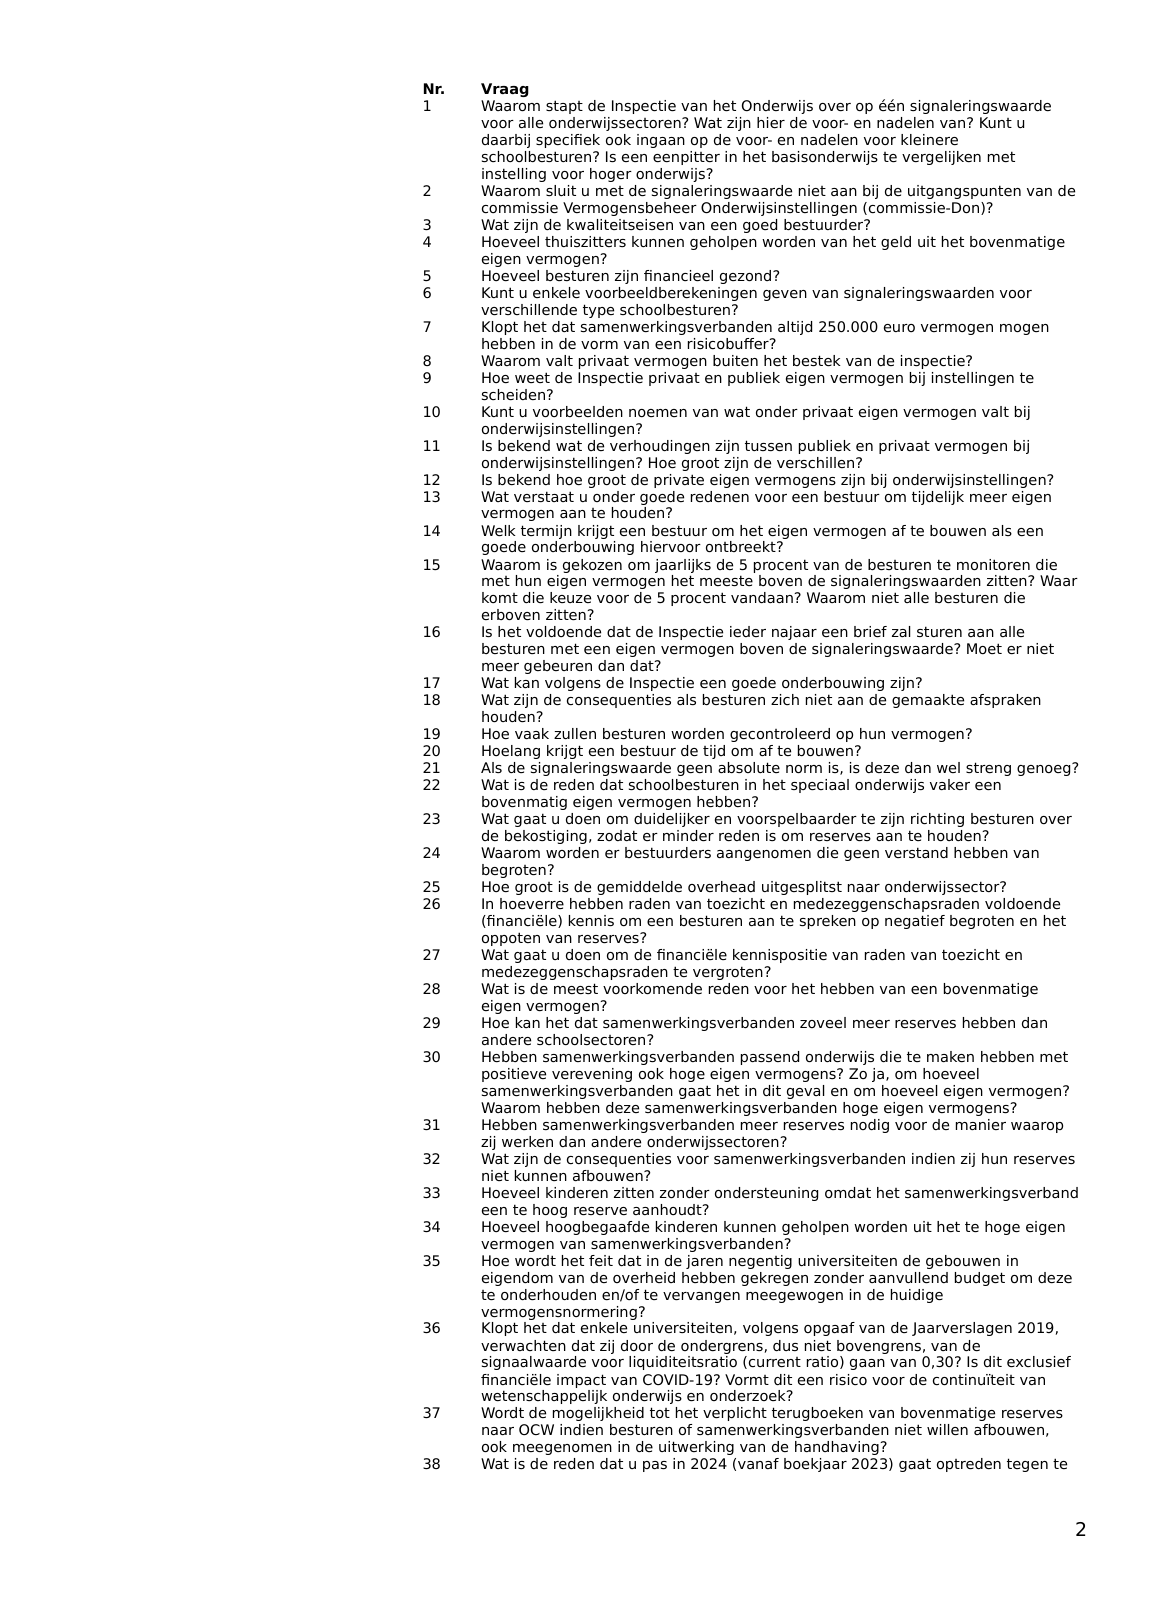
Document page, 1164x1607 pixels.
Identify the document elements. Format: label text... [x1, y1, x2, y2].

table_cell 32 [422, 1151, 475, 1184]
table_cell Klopt het dat enkele universiteiten, volgens opgaaf van de Jaarverslagen 2019, verwachten dat zij door de ondergrens, dus niet bovengrens, van de signaalwaarde voor liquiditeitsratio (current ratio) gaan van 0,30? Is dit exclusief financiële impact van COVID-19? Vormt dit een risico voor de continuïteit van wetenschappelijk onderwijs en onderzoek? [475, 1320, 1087, 1405]
table_cell 10 [422, 404, 475, 437]
table_cell Hoeveel besturen zijn financieel gezond? [475, 268, 1087, 285]
table_cell Wat zijn de consequenties als besturen zich niet aan de gemaakte afspraken houden? [475, 692, 1087, 726]
table_cell 3 [422, 217, 475, 234]
table_cell 20 [422, 743, 475, 760]
table_cell Wat kan volgens de Inspectie een goede onderbouwing zijn? [475, 675, 1087, 692]
table_cell 34 [422, 1219, 475, 1252]
table_cell 16 [422, 624, 475, 675]
table_cell 5 [422, 268, 475, 285]
table_cell Wat gaat u doen om de financiële kennispositie van raden van toezicht en medezeggenschapsraden te vergroten? [475, 947, 1087, 981]
table_cell 13 [422, 489, 475, 522]
table_cell Hoeveel hoogbegaafde kinderen kunnen geholpen worden uit het te hoge eigen vermogen van samenwerkingsverbanden? [475, 1219, 1087, 1252]
table_cell Hoe groot is de gemiddelde overhead uitgesplitst naar onderwijssector? [475, 879, 1087, 896]
table_cell 1 [422, 98, 475, 183]
table_cell 6 [422, 285, 475, 319]
table_cell Waarom worden er bestuurders aangenomen die geen verstand hebben van begroten? [475, 845, 1087, 879]
table_cell 36 [422, 1320, 475, 1405]
table_cell Wat is de reden dat schoolbesturen in het speciaal onderwijs vaker een bovenmatig eigen vermogen hebben? [475, 777, 1087, 811]
table_cell Wat zijn de kwaliteitseisen van een goed bestuurder? [475, 217, 1087, 234]
table_cell Hoe vaak zullen besturen worden gecontroleerd op hun vermogen? [475, 726, 1087, 743]
table_cell Hebben samenwerkingsverbanden passend onderwijs die te maken hebben met positieve verevening ook hoge eigen vermogens? Zo ja, om hoeveel samenwerkingsverbanden gaat het in dit geval en om hoeveel eigen vermogen? Waarom hebben deze samenwerkingsverbanden hoge eigen vermogens? [475, 1049, 1087, 1117]
table_cell Wat verstaat u onder goede redenen voor een bestuur om tijdelijk meer eigen vermogen aan te houden? [475, 489, 1087, 522]
table_cell 26 [422, 896, 475, 947]
table_cell 8 [422, 353, 475, 369]
table_cell Hoelang krijgt een bestuur de tijd om af te bouwen? [475, 743, 1087, 760]
table_cell Klopt het dat samenwerkingsverbanden altijd 250.000 euro vermogen mogen hebben in de vorm van een risicobuffer? [475, 319, 1087, 353]
table_cell 23 [422, 811, 475, 845]
table_cell Hoe wordt het feit dat in de jaren negentig universiteiten de gebouwen in eigendom van de overheid hebben gekregen zonder aanvullend budget om deze te onderhouden en/of te vervangen meegewogen in de huidige vermogensnormering? [475, 1253, 1087, 1320]
table_cell Is bekend wat de verhoudingen zijn tussen publiek en privaat vermogen bij onderwijsinstellingen? Hoe groot zijn de verschillen? [475, 438, 1087, 471]
table_cell Waarom is gekozen om jaarlijks de 5 procent van de besturen te monitoren die met hun eigen vermogen het meeste boven de signaleringswaarden zitten? Waar komt die keuze voor de 5 procent vandaan? Waarom niet alle besturen die erboven zitten? [475, 556, 1087, 624]
table_cell Wordt de mogelijkheid tot het verplicht terugboeken van bovenmatige reserves naar OCW indien besturen of samenwerkingsverbanden niet willen afbouwen, ook meegenomen in de uitwerking van de handhaving? [475, 1405, 1087, 1456]
table_cell 19 [422, 726, 475, 743]
table_cell Wat zijn de consequenties voor samenwerkingsverbanden indien zij hun reserves niet kunnen afbouwen? [475, 1151, 1087, 1184]
table_cell 38 [422, 1456, 475, 1473]
table_cell 7 [422, 319, 475, 353]
table_cell 37 [422, 1405, 475, 1456]
table_header Vraag [475, 81, 1087, 98]
table_cell Wat gaat u doen om duidelijker en voorspelbaarder te zijn richting besturen over de bekostiging, zodat er minder reden is om reserves aan te houden? [475, 811, 1087, 845]
table_cell Welk termijn krijgt een bestuur om het eigen vermogen af te bouwen als een goede onderbouwing hiervoor ontbreekt? [475, 523, 1087, 556]
table_cell 12 [422, 471, 475, 488]
table_cell 14 [422, 523, 475, 556]
table_cell 30 [422, 1049, 475, 1117]
table_cell 31 [422, 1117, 475, 1151]
table_cell Is bekend hoe groot de private eigen vermogens zijn bij onderwijsinstellingen? [475, 471, 1087, 488]
table_cell Waarom valt privaat vermogen buiten het bestek van de inspectie? [475, 353, 1087, 369]
table_cell 11 [422, 438, 475, 471]
table_cell Hoe weet de Inspectie privaat en publiek eigen vermogen bij instellingen te scheiden? [475, 370, 1087, 403]
table_header Nr. [422, 81, 475, 98]
table_cell Hebben samenwerkingsverbanden meer reserves nodig voor de manier waarop zij werken dan andere onderwijssectoren? [475, 1117, 1087, 1151]
table_cell Hoeveel thuiszitters kunnen geholpen worden van het geld uit het bovenmatige eigen vermogen? [475, 234, 1087, 268]
table_cell Waarom sluit u met de signaleringswaarde niet aan bij de uitgangspunten van de commissie Vermogensbeheer Onderwijsinstellingen (commissie-Don)? [475, 183, 1087, 217]
table_cell 28 [422, 981, 475, 1015]
table_cell 21 [422, 760, 475, 777]
table_cell Als de signaleringswaarde geen absolute norm is, is deze dan wel streng genoeg? [475, 760, 1087, 777]
table_cell 24 [422, 845, 475, 879]
table_cell In hoeverre hebben raden van toezicht en medezeggenschapsraden voldoende (financiële) kennis om een besturen aan te spreken op negatief begroten en het oppoten van reserves? [475, 896, 1087, 947]
table_cell 25 [422, 879, 475, 896]
table_cell 4 [422, 234, 475, 268]
table_cell Wat is de reden dat u pas in 2024 (vanaf boekjaar 2023) gaat optreden tegen te [475, 1456, 1087, 1473]
table_cell Kunt u enkele voorbeeldberekeningen geven van signaleringswaarden voor verschillende type schoolbesturen? [475, 285, 1087, 319]
table_cell 17 [422, 675, 475, 692]
table_cell 29 [422, 1015, 475, 1049]
table_cell 22 [422, 777, 475, 811]
table_cell Hoe kan het dat samenwerkingsverbanden zoveel meer reserves hebben dan andere schoolsectoren? [475, 1015, 1087, 1049]
table_cell 18 [422, 692, 475, 726]
table_cell 35 [422, 1253, 475, 1320]
table_cell 15 [422, 556, 475, 624]
table_cell Hoeveel kinderen zitten zonder ondersteuning omdat het samenwerkingsverband een te hoog reserve aanhoudt? [475, 1185, 1087, 1218]
table_cell Kunt u voorbeelden noemen van wat onder privaat eigen vermogen valt bij onderwijsinstellingen? [475, 404, 1087, 437]
table_cell Wat is de meest voorkomende reden voor het hebben van een bovenmatige eigen vermogen? [475, 981, 1087, 1015]
table_cell Waarom stapt de Inspectie van het Onderwijs over op één signaleringswaarde voor alle onderwijssectoren? Wat zijn hier de voor- en nadelen van? Kunt u daarbij specifiek ook ingaan op de voor- en nadelen voor kleinere schoolbesturen? Is een eenpitter in het basisonderwijs te vergelijken met instelling voor hoger onderwijs? [475, 98, 1087, 183]
table_cell 2 [422, 183, 475, 217]
table_cell 27 [422, 947, 475, 981]
table_cell 33 [422, 1185, 475, 1218]
table_cell Is het voldoende dat de Inspectie ieder najaar een brief zal sturen aan alle besturen met een eigen vermogen boven de signaleringswaarde? Moet er niet meer gebeuren dan dat? [475, 624, 1087, 675]
table_cell 9 [422, 370, 475, 403]
